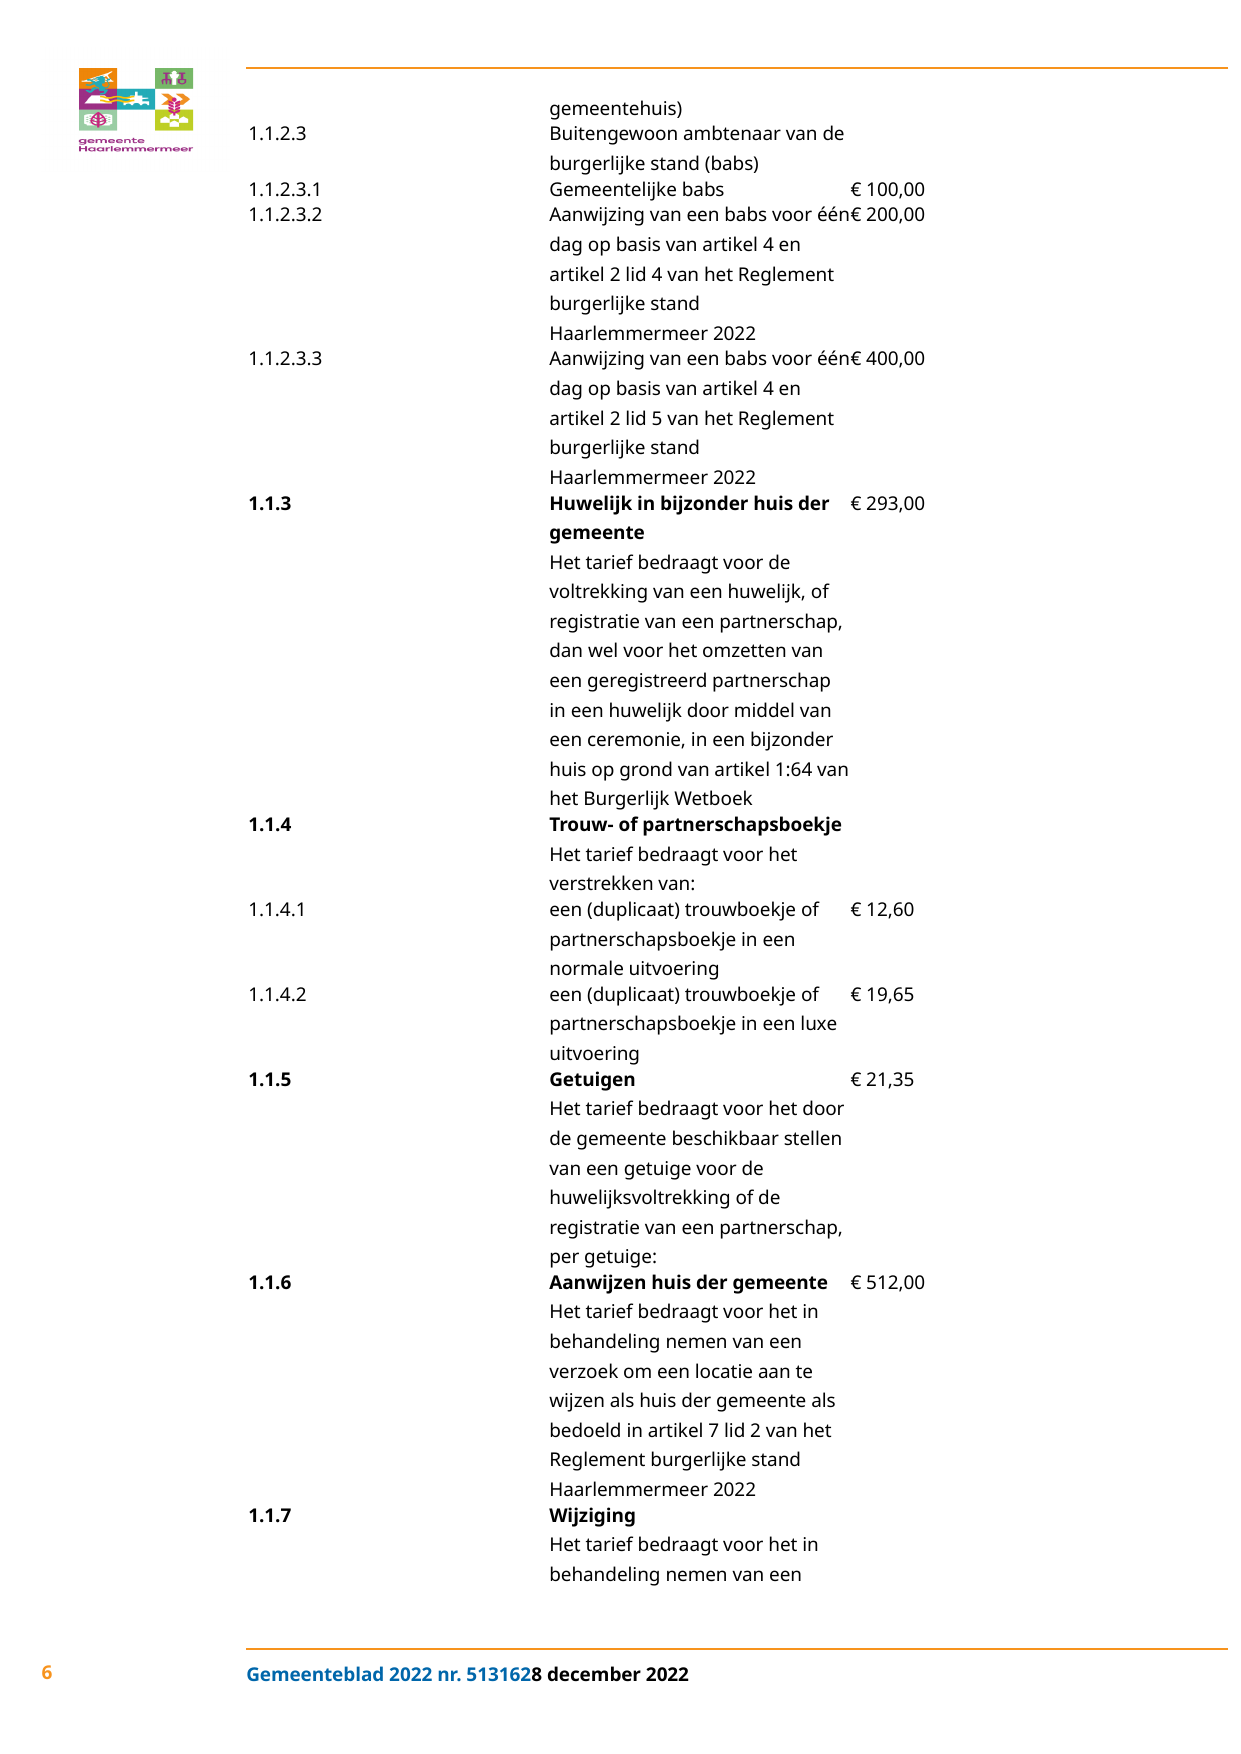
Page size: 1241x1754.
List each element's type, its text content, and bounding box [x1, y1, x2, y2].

table_cell 1.1.2.3.3 [248, 346, 549, 490]
table_cell 1.1.3 [248, 490, 549, 811]
table_cell gemeentehuis) [549, 95, 850, 121]
table_cell [850, 121, 1152, 176]
picture [41, 47, 231, 172]
table_cell 1.1.4.2 [248, 981, 549, 1066]
table_cell € 21,35 [850, 1066, 1152, 1269]
table_cell Huwelijk in bijzonder huis der gemeente Het tarief bedraagt voor de voltrekking van een huwelijk, of registratie van een partnerschap, dan wel voor het omzetten van een geregistreerd partnerschap in een huwelijk door middel van een ceremonie, in een bijzonder huis op grond van artikel 1:64 van het Burgerlijk Wetboek [549, 490, 850, 811]
table_cell € 12,60 [850, 896, 1152, 981]
table_cell 1.1.4 [248, 811, 549, 896]
table_cell 1.1.4.1 [248, 896, 549, 981]
table_cell Getuigen Het tarief bedraagt voor het door de gemeente beschikbaar stellen van een getuige voor de huwelijksvoltrekking of de registratie van een partnerschap, per getuige: [549, 1066, 850, 1269]
table_cell 1.1.2.3.2 [248, 202, 549, 346]
table_cell Gemeentelijke babs [549, 176, 850, 202]
table_cell € 400,00 [850, 346, 1152, 490]
table_cell Wijziging Het tarief bedraagt voor het in behandeling nemen van een [549, 1502, 850, 1587]
table_cell Aanwijzen huis der gemeente Het tarief bedraagt voor het in behandeling nemen van een verzoek om een locatie aan te wijzen als huis der gemeente als bedoeld in artikel 7 lid 2 van het Reglement burgerlijke stand Haarlemmermeer 2022 [549, 1269, 850, 1502]
table_cell 1.1.2.3 [248, 121, 549, 176]
table_cell een (duplicaat) trouwboekje of partnerschapsboekje in een normale uitvoering [549, 896, 850, 981]
table_cell € 100,00 [850, 176, 1152, 202]
table_cell [248, 95, 549, 121]
table_cell [850, 95, 1152, 121]
table_cell 1.1.2.3.1 [248, 176, 549, 202]
table_cell Buitengewoon ambtenaar van de burgerlijke stand (babs) [549, 121, 850, 176]
table_cell [850, 1502, 1152, 1587]
table_cell 1.1.6 [248, 1269, 549, 1502]
table_cell een (duplicaat) trouwboekje of partnerschapsboekje in een luxe uitvoering [549, 981, 850, 1066]
table_cell Aanwijzing van een babs voor één dag op basis van artikel 4 en artikel 2 lid 4 van het Reglement burgerlijke stand Haarlemmermeer 2022 [549, 202, 850, 346]
table_cell 1.1.7 [248, 1502, 549, 1587]
table_cell [850, 811, 1152, 896]
table_cell € 19,65 [850, 981, 1152, 1066]
table_cell € 200,00 [850, 202, 1152, 346]
table_cell € 512,00 [850, 1269, 1152, 1502]
table_cell 1.1.5 [248, 1066, 549, 1269]
table_cell Trouw- of partnerschapsboekje Het tarief bedraagt voor het verstrekken van: [549, 811, 850, 896]
table_cell € 293,00 [850, 490, 1152, 811]
table_cell Aanwijzing van een babs voor één dag op basis van artikel 4 en artikel 2 lid 5 van het Reglement burgerlijke stand Haarlemmermeer 2022 [549, 346, 850, 490]
